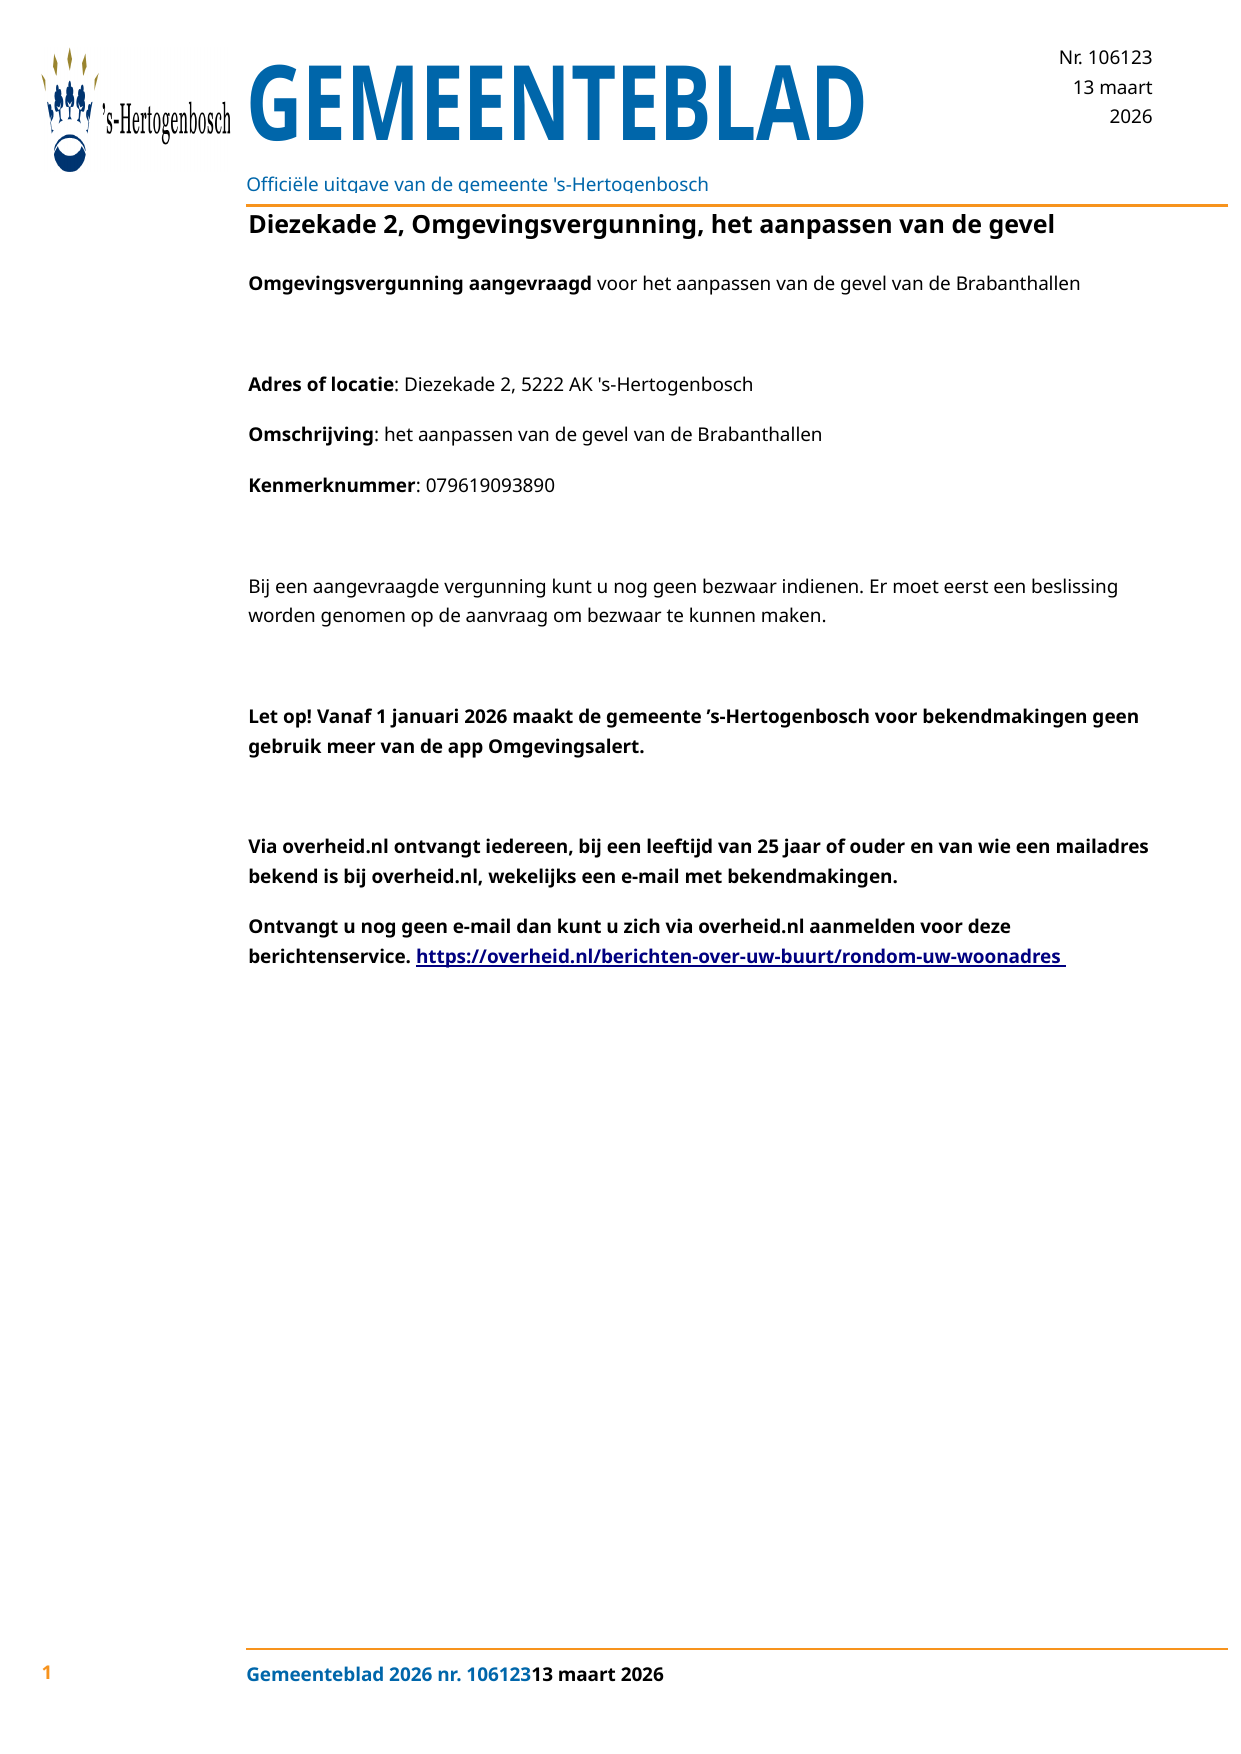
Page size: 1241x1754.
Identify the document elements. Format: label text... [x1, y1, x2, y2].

text Omschrijving: het aanpassen van de gevel van de Brabanthallen [248, 422, 1152, 447]
text Adres of locatie: Diezekade 2, 5222 AK 's-Hertogenbosch [248, 371, 1152, 397]
text Let op! Vanaf 1 januari 2026 maakt de gemeente ’s-Hertogenbosch voor bekendmakingen geen gebruik meer van de app Omgevingsalert. [248, 703, 1152, 758]
text Bij een aangevraagde vergunning kunt u nog geen bezwaar indienen. Er moet eerst een beslissing worden genomen op de aanvraag om bezwaar te kunnen maken. [248, 573, 1152, 628]
text Diezekade 2, Omgevingsvergunning, het aanpassen van de gevel [248, 207, 1152, 241]
text Ontvangt u nog geen e-mail dan kunt u zich via overheid.nl aanmelden voor deze berichtenservice. https://overheid.nl/berichten-over-uw-buurt/rondom-uw-woonadres [248, 914, 1152, 969]
text Via overheid.nl ontvangt iedereen, bij een leeftijd van 25 jaar of ouder en van wie een mailadres bekend is bij overheid.nl, wekelijks een e-mail met bekendmakingen. [248, 834, 1152, 889]
picture [41, 47, 231, 172]
text Omgevingsvergunning aangevraagd voor het aanpassen van de gevel van de Brabanthallen [248, 270, 1152, 296]
text Kenmerknummer: 079619093890 [248, 472, 1152, 498]
